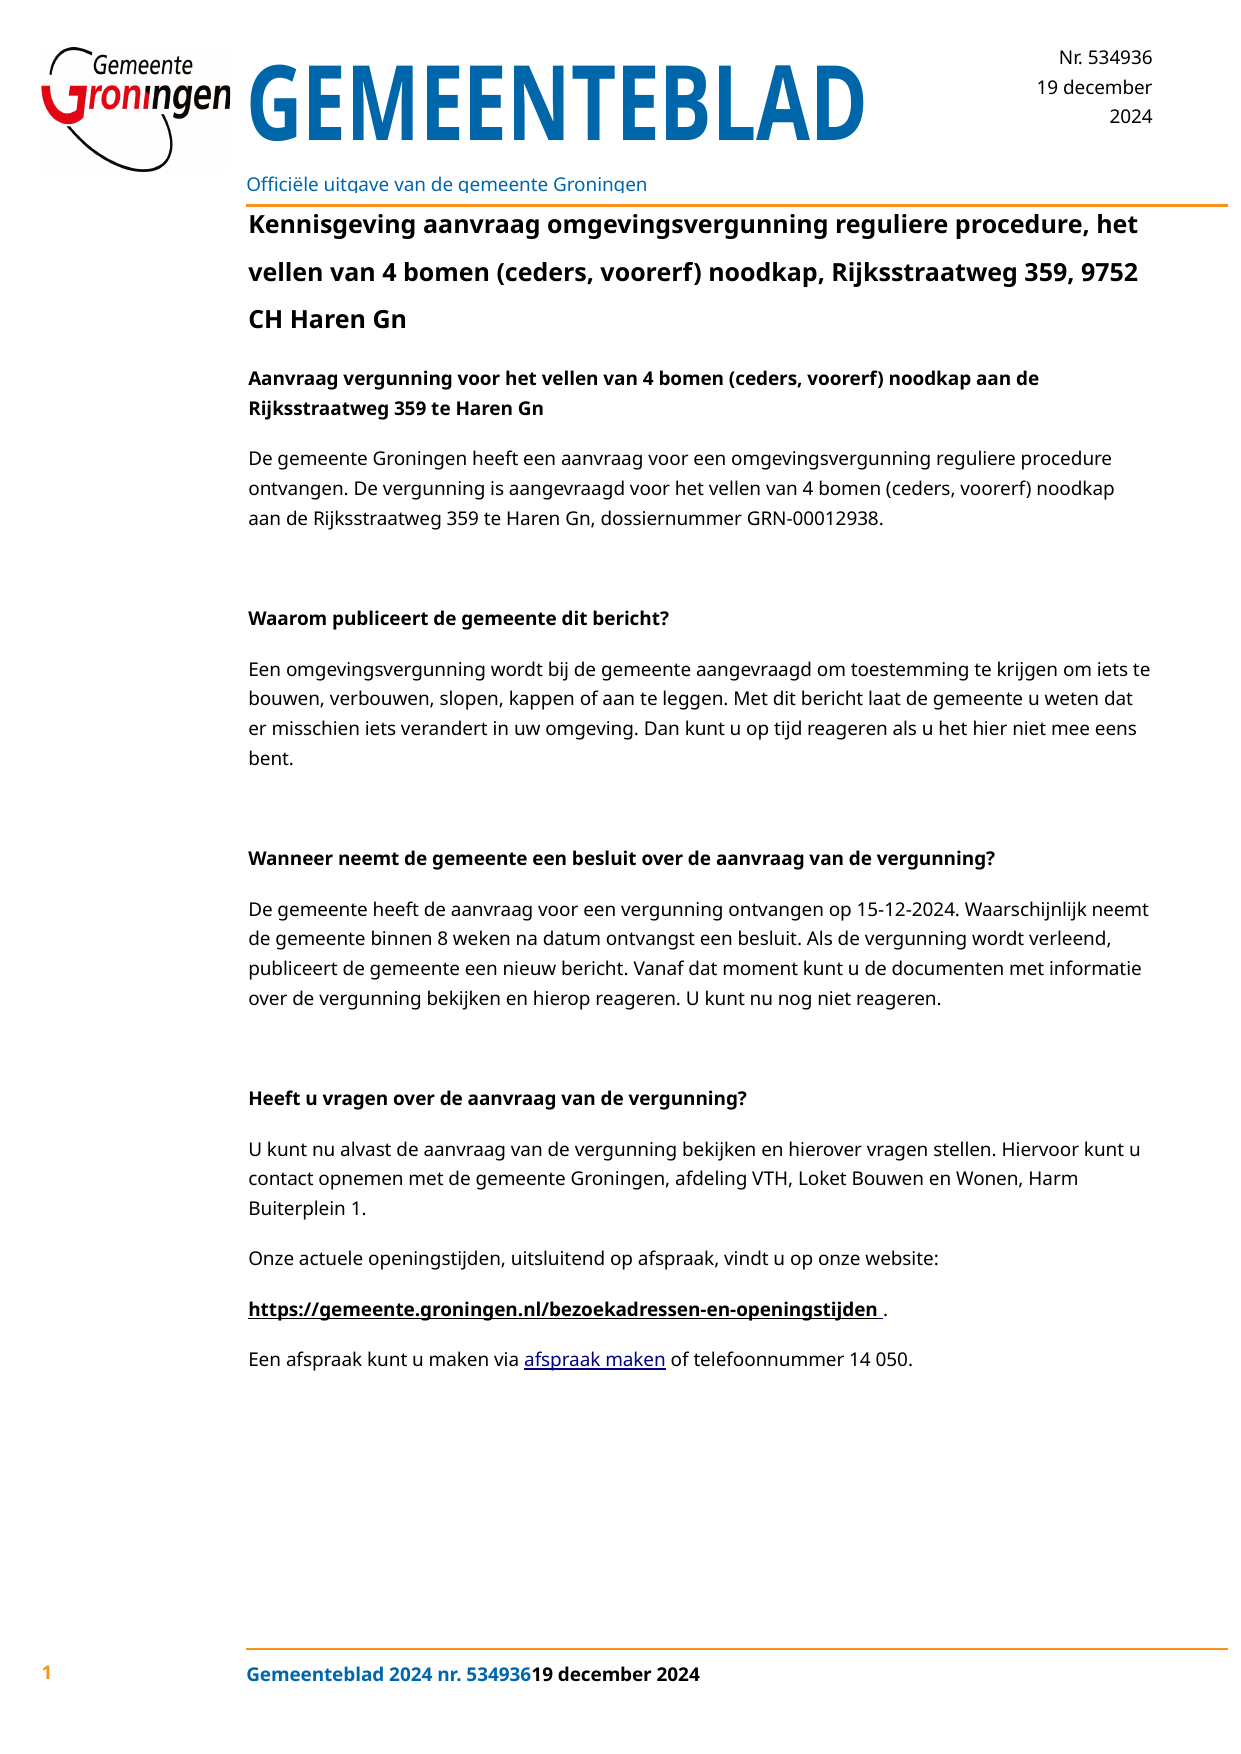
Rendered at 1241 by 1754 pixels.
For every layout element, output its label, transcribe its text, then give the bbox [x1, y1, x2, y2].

text Heeft u vragen over de aanvraag van de vergunning? [248, 1086, 1152, 1111]
text Onze actuele openingstijden, uitsluitend op afspraak, vindt u op onze website: [248, 1246, 1152, 1271]
text Aanvraag vergunning voor het vellen van 4 bomen (ceders, voorerf) noodkap aan de Rijksstraatweg 359 te Haren Gn [248, 366, 1152, 421]
text https://gemeente.groningen.nl/bezoekadressen-en-openingstijden . [248, 1296, 1152, 1322]
picture [41, 47, 231, 172]
text U kunt nu alvast de aanvraag van de vergunning bekijken en hierover vragen stellen. Hiervoor kunt u contact opnemen met de gemeente Groningen, afdeling VTH, Loket Bouwen en Wonen, Harm Buiterplein 1. [248, 1136, 1152, 1221]
text De gemeente Groningen heeft een aanvraag voor een omgevingsvergunning reguliere procedure ontvangen. De vergunning is aangevraagd voor het vellen van 4 bomen (ceders, voorerf) noodkap aan de Rijksstraatweg 359 te Haren Gn, dossiernummer GRN-00012938. [248, 446, 1152, 530]
text Kennisgeving aanvraag omgevingsvergunning reguliere procedure, het vellen van 4 bomen (ceders, voorerf) noodkap, Rijksstraatweg 359, 9752 CH Haren Gn [248, 207, 1152, 336]
text De gemeente heeft de aanvraag voor een vergunning ontvangen op 15-12-2024. Waarschijnlijk neemt de gemeente binnen 8 weken na datum ontvangst een besluit. Als de vergunning wordt verleend, publiceert de gemeente een nieuw bericht. Vanaf dat moment kunt u de documenten met informatie over de vergunning bekijken en hierop reageren. U kunt nu nog niet reageren. [248, 896, 1152, 1010]
text Een afspraak kunt u maken via afspraak maken of telefoonnummer 14 050. [248, 1346, 1152, 1372]
text Wanneer neemt de gemeente een besluit over de aanvraag van de vergunning? [248, 846, 1152, 871]
text Waarom publiceert de gemeente dit bericht? [248, 606, 1152, 631]
text Een omgevingsvergunning wordt bij de gemeente aangevraagd om toestemming te krijgen om iets te bouwen, verbouwen, slopen, kappen of aan te leggen. Met dit bericht laat de gemeente u weten dat er misschien iets verandert in uw omgeving. Dan kunt u op tijd reageren als u het hier niet mee eens bent. [248, 656, 1152, 770]
